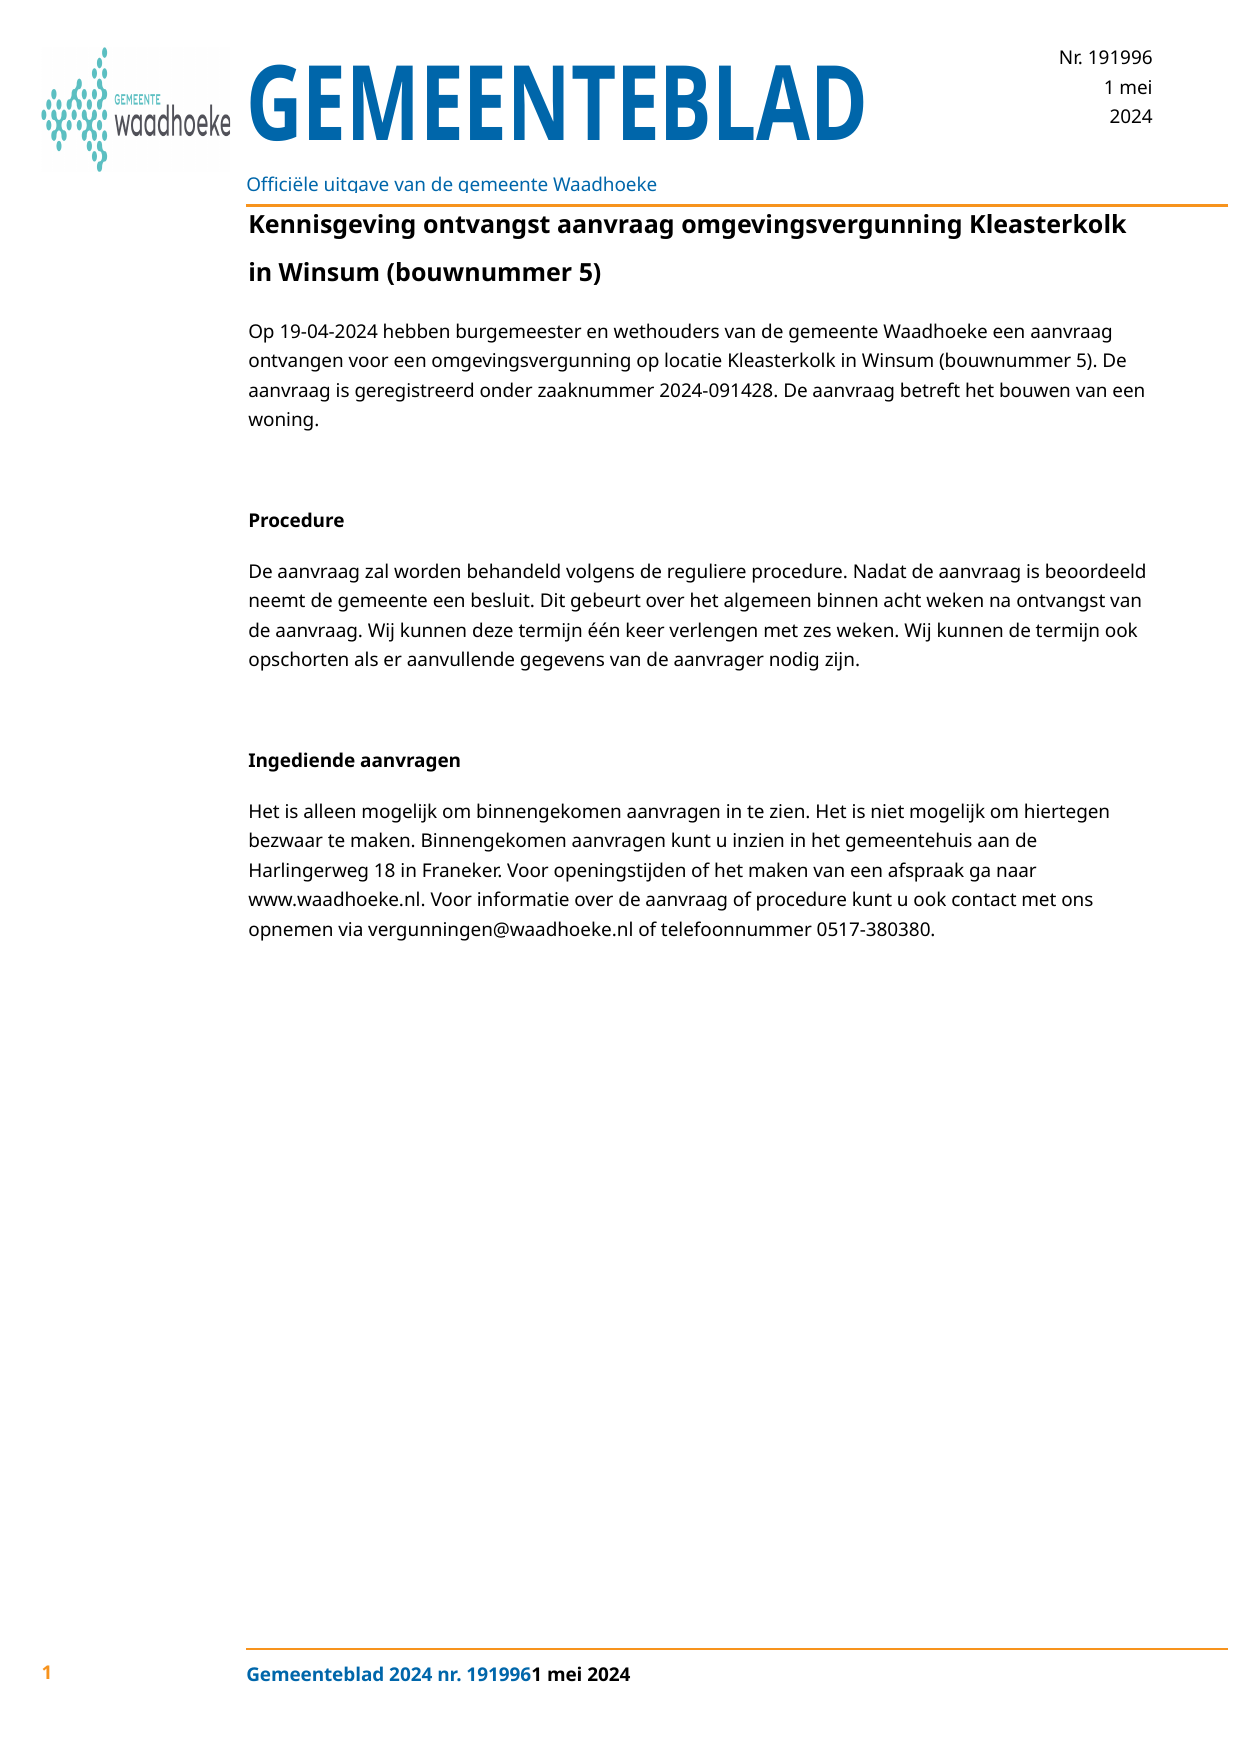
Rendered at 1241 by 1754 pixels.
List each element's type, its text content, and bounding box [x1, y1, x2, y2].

text De aanvraag zal worden behandeld volgens de reguliere procedure. Nadat de aanvraag is beoordeeld neemt de gemeente een besluit. Dit gebeurt over het algemeen binnen acht weken na ontvangst van de aanvraag. Wij kunnen deze termijn één keer verlengen met zes weken. Wij kunnen de termijn ook opschorten als er aanvullende gegevens van de aanvrager nodig zijn. [248, 558, 1152, 672]
text Kennisgeving ontvangst aanvraag omgevingsvergunning Kleasterkolk in Winsum (bouwnummer 5) [248, 207, 1152, 288]
text Op 19-04-2024 hebben burgemeester en wethouders van de gemeente Waadhoeke een aanvraag ontvangen voor een omgevingsvergunning op locatie Kleasterkolk in Winsum (bouwnummer 5). De aanvraag is geregistreerd onder zaaknummer 2024-091428. De aanvraag betreft het bouwen van een woning. [248, 318, 1152, 432]
text Procedure [248, 507, 1152, 533]
text Ingediende aanvragen [248, 747, 1152, 773]
text Het is alleen mogelijk om binnengekomen aanvragen in te zien. Het is niet mogelijk om hiertegen bezwaar te maken. Binnengekomen aanvragen kunt u inzien in het gemeentehuis aan de Harlingerweg 18 in Franeker. Voor openingstijden of het maken van een afspraak ga naar www.waadhoeke.nl. Voor informatie over de aanvraag of procedure kunt u ook contact met ons opnemen via vergunningen@waadhoeke.nl of telefoonnummer 0517-380380. [248, 798, 1152, 942]
picture [41, 47, 231, 172]
